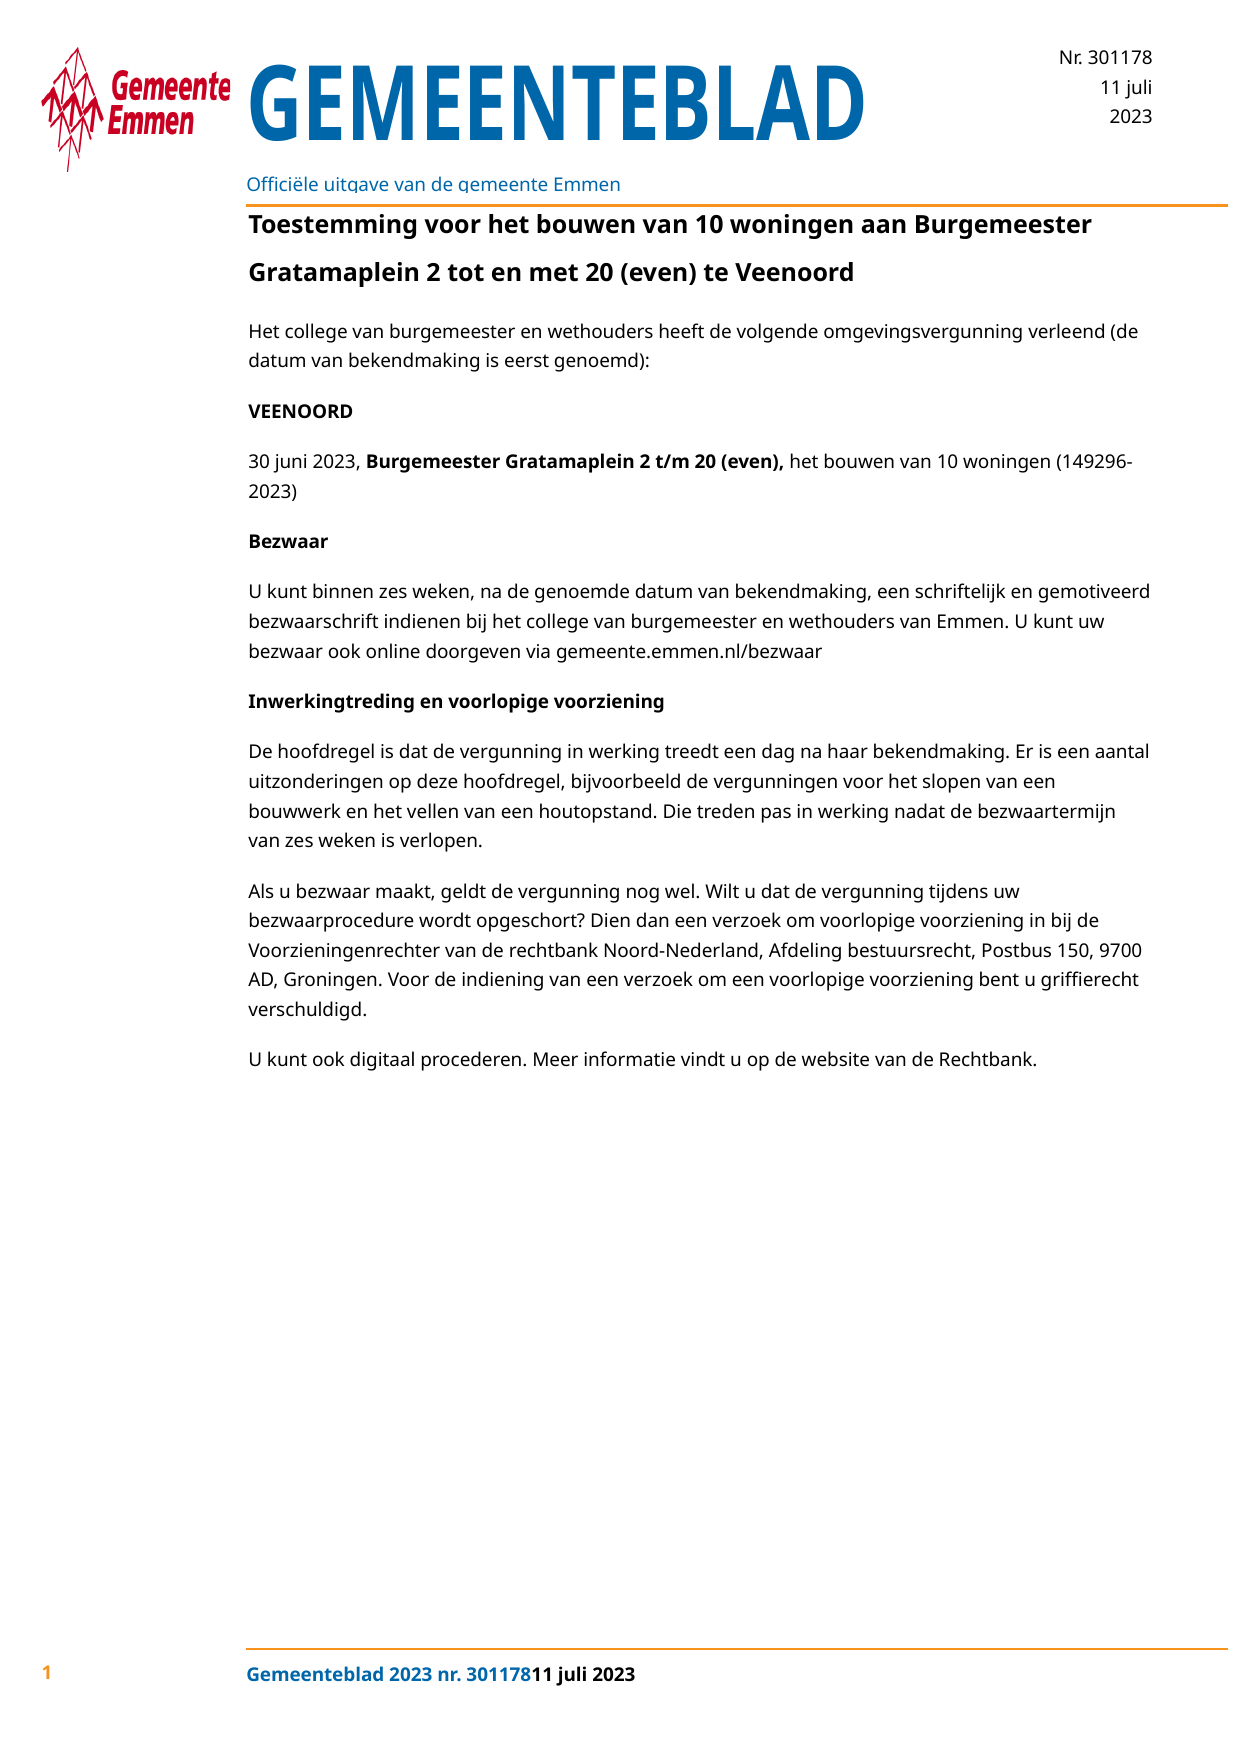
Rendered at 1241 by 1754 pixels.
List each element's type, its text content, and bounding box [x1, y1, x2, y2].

picture [41, 47, 231, 172]
text 30 juni 2023, Burgemeester Gratamaplein 2 t/m 20 (even), het bouwen van 10 woningen (149296-2023) [248, 448, 1152, 504]
text De hoofdregel is dat de vergunning in werking treedt een dag na haar bekendmaking. Er is een aantal uitzonderingen op deze hoofdregel, bijvoorbeeld de vergunningen voor het slopen van een bouwwerk en het vellen van een houtopstand. Die treden pas in werking nadat de bezwaartermijn van zes weken is verlopen. [248, 739, 1152, 853]
text Inwerkingtreding en voorlopige voorziening [248, 688, 1152, 714]
text U kunt binnen zes weken, na de genoemde datum van bekendmaking, een schriftelijk en gemotiveerd bezwaarschrift indienen bij het college van burgemeester en wethouders van Emmen. U kunt uw bezwaar ook online doorgeven via gemeente.emmen.nl/bezwaar [248, 579, 1152, 664]
text Bezwaar [248, 528, 1152, 554]
text U kunt ook digitaal procederen. Meer informatie vindt u op de website van de Rechtbank. [248, 1047, 1152, 1072]
text Toestemming voor het bouwen van 10 woningen aan Burgemeester Gratamaplein 2 tot en met 20 (even) te Veenoord [248, 207, 1152, 288]
text Het college van burgemeester en wethouders heeft de volgende omgevingsvergunning verleend (de datum van bekendmaking is eerst genoemd): [248, 318, 1152, 373]
text VEENOORD [248, 398, 1152, 424]
text Als u bezwaar maakt, geldt de vergunning nog wel. Wilt u dat de vergunning tijdens uw bezwaarprocedure wordt opgeschort? Dien dan een verzoek om voorlopige voorziening in bij de Voorzieningenrechter van de rechtbank Noord-Nederland, Afdeling bestuursrecht, Postbus 150, 9700 AD, Groningen. Voor de indiening van een verzoek om een voorlopige voorziening bent u griffierecht verschuldigd. [248, 878, 1152, 1022]
